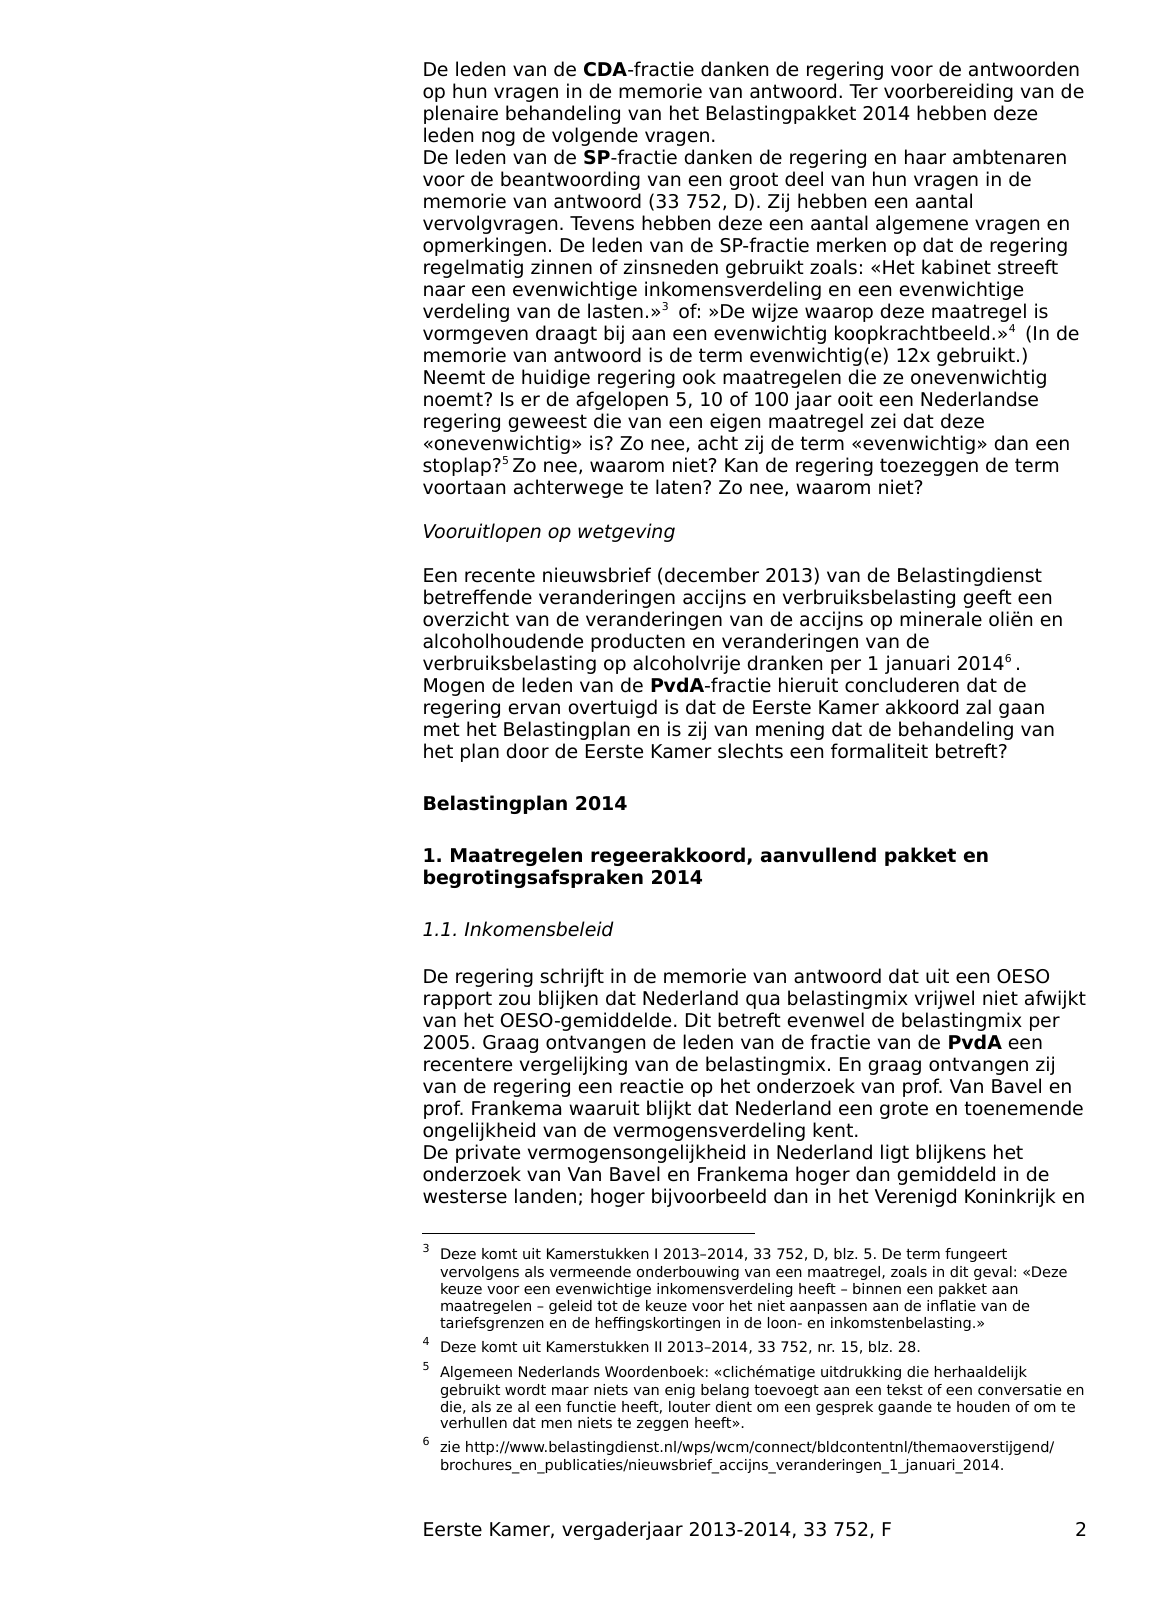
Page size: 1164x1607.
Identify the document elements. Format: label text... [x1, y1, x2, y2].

text Deze komt uit Kamerstukken II 2013–2014, 33 752, nr. 15, blz. 28. [422, 1335, 1087, 1357]
text De leden van de SP-fractie danken de regering en haar ambtenaren voor de beantwoording van een groot deel van hun vragen in de memorie van antwoord (33 752, D). Zij hebben een aantal vervolgvragen. Tevens hebben deze een aantal algemene vragen en opmerkingen. De leden van de SP-fractie merken op dat de regering regelmatig zinnen of zinsneden gebruikt zoals: «Het kabinet streeft naar een evenwichtige inkomensverdeling en een evenwichtige verdeling van de lasten.» of: »De wijze waarop deze maatregel is vormgeven draagt bij aan een evenwichtig koopkrachtbeeld.» (In de memorie van antwoord is de term evenwichtig(e) 12x gebruikt.) Neemt de huidige regering ook maatregelen die ze onevenwichtig noemt? Is er de afgelopen 5, 10 of 100 jaar ooit een Nederlandse regering geweest die van een eigen maatregel zei dat deze «onevenwichtig» is? Zo nee, acht zij de term «evenwichtig» dan een stoplap?Zo nee, waarom niet? Kan de regering toezeggen de term voortaan achterwege te laten? Zo nee, waarom niet? [422, 147, 1087, 499]
text De regering schrijft in de memorie van antwoord dat uit een OESO rapport zou blijken dat Nederland qua belastingmix vrijwel niet afwijkt van het OESO-gemiddelde. Dit betreft evenwel de belastingmix per 2005. Graag ontvangen de leden van de fractie van de PvdA een recentere vergelijking van de belastingmix. En graag ontvangen zij van de regering een reactie op het onderzoek van prof. Van Bavel en prof. Frankema waaruit blijkt dat Nederland een grote en toenemende ongelijkheid van de vermogensverdeling kent. [422, 966, 1087, 1142]
text Een recente nieuwsbrief (december 2013) van de Belastingdienst betreffende veranderingen accijns en verbruiksbelasting geeft een overzicht van de veranderingen van de accijns op minerale oliën en alcoholhoudende producten en veranderingen van de verbruiksbelasting op alcoholvrije dranken per 1 januari 2014. Mogen de leden van de PvdA-fractie hieruit concluderen dat de regering ervan overtuigd is dat de Eerste Kamer akkoord zal gaan met het Belastingplan en is zij van mening dat de behandeling van het plan door de Eerste Kamer slechts een formaliteit betreft? [422, 565, 1087, 763]
subtitle Belastingplan 2014 [422, 793, 1087, 815]
text zie http://www.belastingdienst.nl/wps/wcm/connect/bldcontentnl/themaoverstijgend/brochures_en_publicaties/nieuwsbrief_accijns_veranderingen_1_januari_2014. [422, 1435, 1087, 1474]
subtitle 1. Maatregelen regeerakkoord, aanvullend pakket en begrotingsafspraken 2014 [422, 845, 1087, 889]
subtitle Vooruitlopen op wetgeving [422, 521, 1087, 543]
text De leden van de CDA-fractie danken de regering voor de antwoorden op hun vragen in de memorie van antwoord. Ter voorbereiding van de plenaire behandeling van het Belastingpakket 2014 hebben deze leden nog de volgende vragen. [422, 59, 1087, 147]
text De private vermogensongelijkheid in Nederland ligt blijkens het onderzoek van Van Bavel en Frankema hoger dan gemiddeld in de westerse landen; hoger bijvoorbeeld dan in het Verenigd Koninkrijk en [422, 1142, 1087, 1207]
text Deze komt uit Kamerstukken I 2013–2014, 33 752, D, blz. 5. De term fungeert vervolgens als vermeende onderbouwing van een maatregel, zoals in dit geval: «Deze keuze voor een evenwichtige inkomensverdeling heeft – binnen een pakket aan maatregelen – geleid tot de keuze voor het niet aanpassen aan de inflatie van de tariefsgrenzen en de heffingskortingen in de loon- en inkomstenbelasting.» [422, 1242, 1087, 1332]
text Algemeen Nederlands Woordenboek: «clichématige uitdrukking die herhaaldelijk gebruikt wordt maar niets van enig belang toevoegt aan een tekst of een conversatie en die, als ze al een functie heeft, louter dient om een gesprek gaande te houden of om te verhullen dat men niets te zeggen heeft». [422, 1360, 1087, 1432]
subtitle 1.1. Inkomensbeleid [422, 919, 1087, 941]
